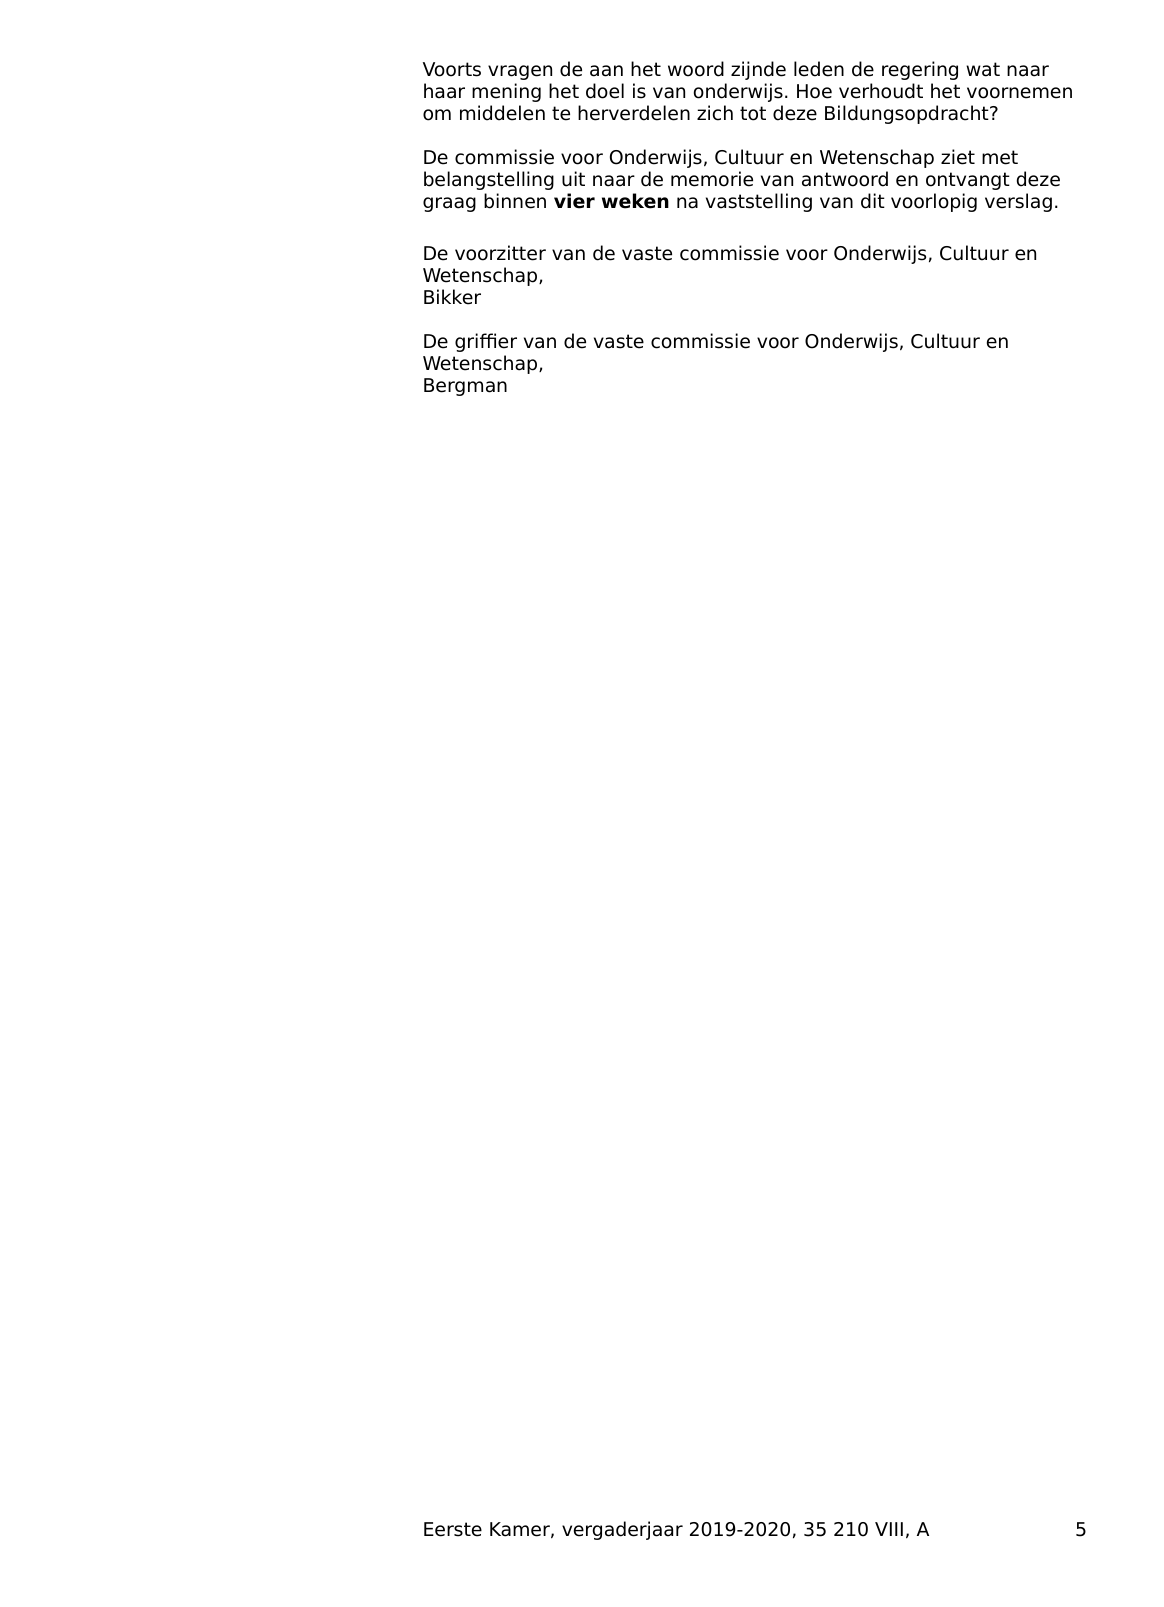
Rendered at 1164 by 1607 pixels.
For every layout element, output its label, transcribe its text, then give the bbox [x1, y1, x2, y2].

text De voorzitter van de vaste commissie voor Onderwijs, Cultuur en Wetenschap, Bikker [422, 243, 1087, 309]
text De commissie voor Onderwijs, Cultuur en Wetenschap ziet met belangstelling uit naar de memorie van antwoord en ontvangt deze graag binnen vier weken na vaststelling van dit voorlopig verslag. [422, 147, 1087, 213]
text Voorts vragen de aan het woord zijnde leden de regering wat naar haar mening het doel is van onderwijs. Hoe verhoudt het voornemen om middelen te herverdelen zich tot deze Bildungsopdracht? [422, 59, 1087, 125]
text De griffier van de vaste commissie voor Onderwijs, Cultuur en Wetenschap, Bergman [422, 331, 1087, 397]
